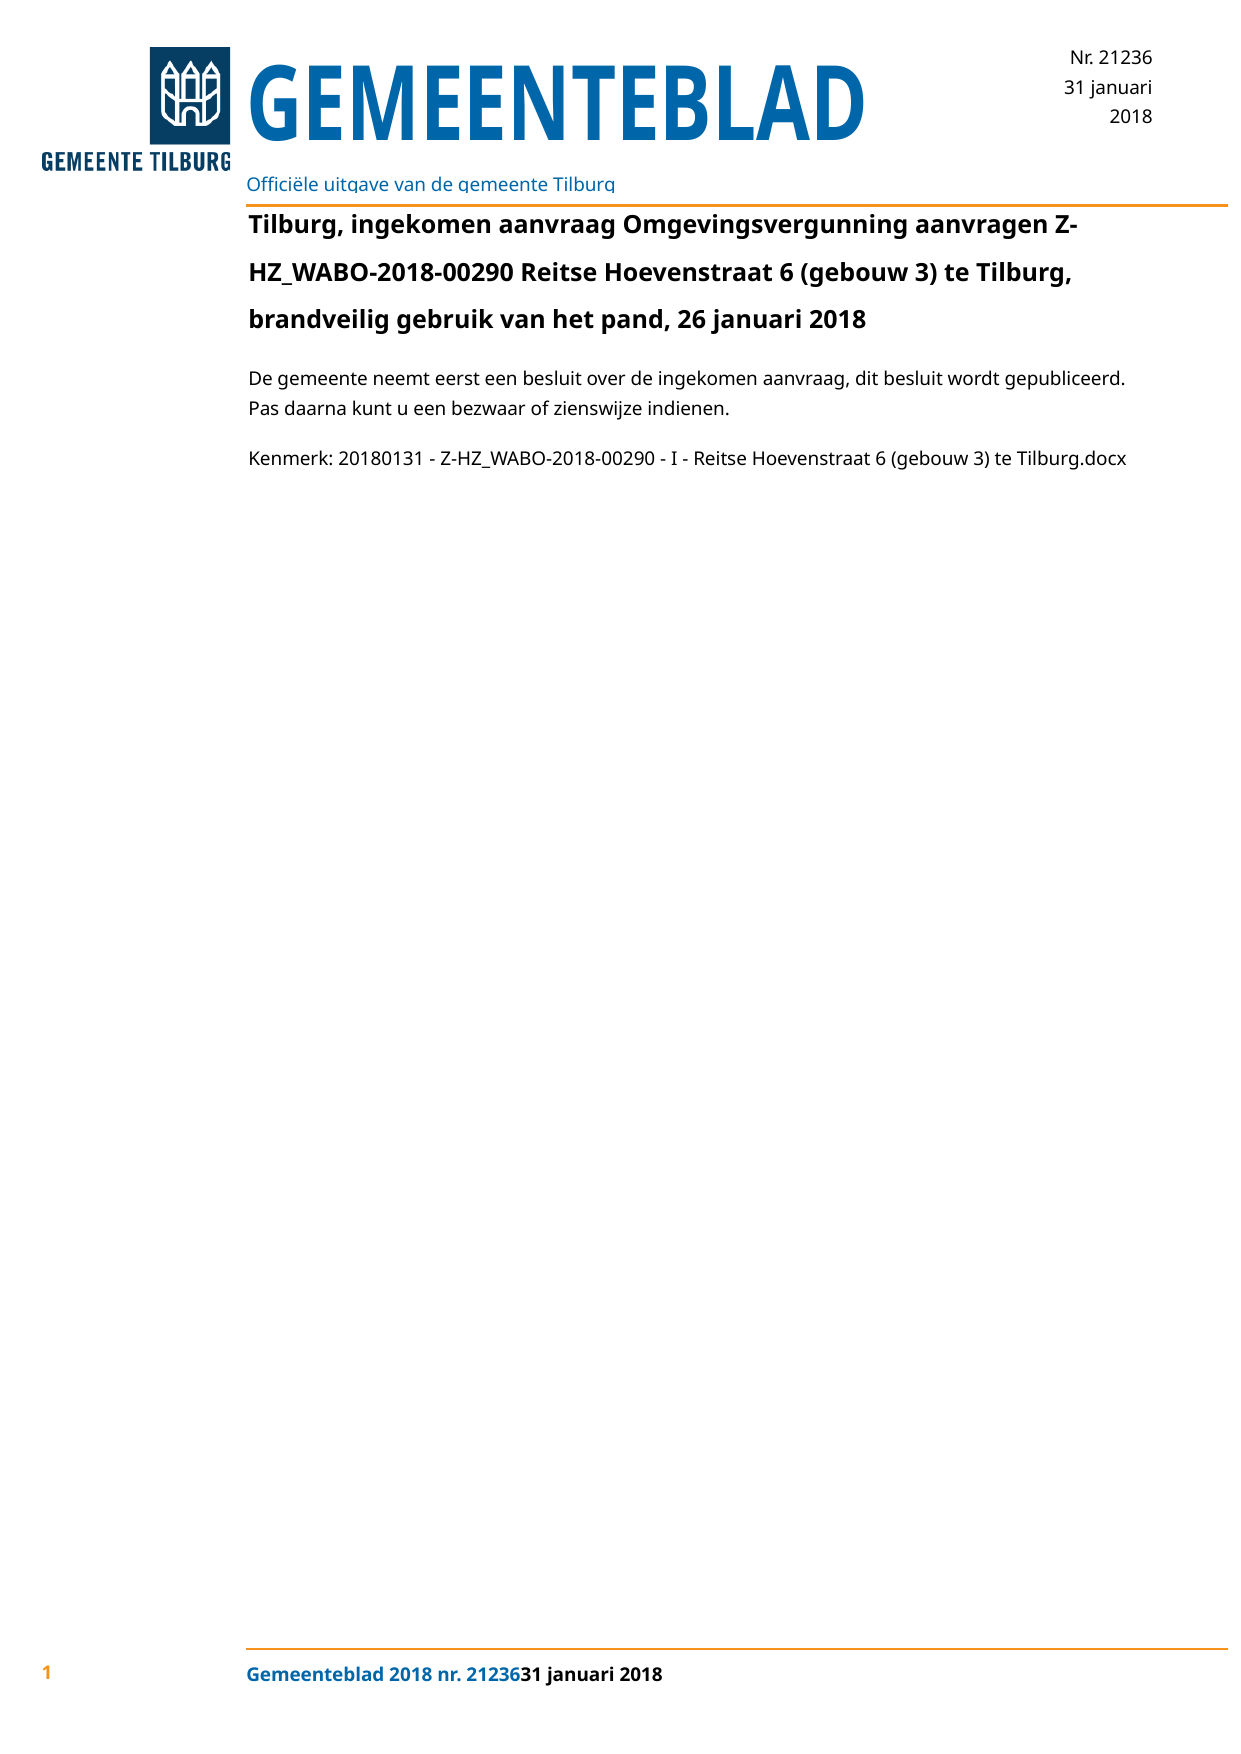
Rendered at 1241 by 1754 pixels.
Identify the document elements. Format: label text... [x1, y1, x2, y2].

text Kenmerk: 20180131 - Z-HZ_WABO-2018-00290 - I - Reitse Hoevenstraat 6 (gebouw 3) te Tilburg.docx [248, 446, 1152, 471]
text De gemeente neemt eerst een besluit over de ingekomen aanvraag, dit besluit wordt gepubliceerd. Pas daarna kunt u een bezwaar of zienswijze indienen. [248, 366, 1152, 421]
text Tilburg, ingekomen aanvraag Omgevingsvergunning aanvragen Z-HZ_WABO-2018-00290 Reitse Hoevenstraat 6 (gebouw 3) te Tilburg, brandveilig gebruik van het pand, 26 januari 2018 [248, 207, 1152, 336]
picture [41, 47, 231, 172]
